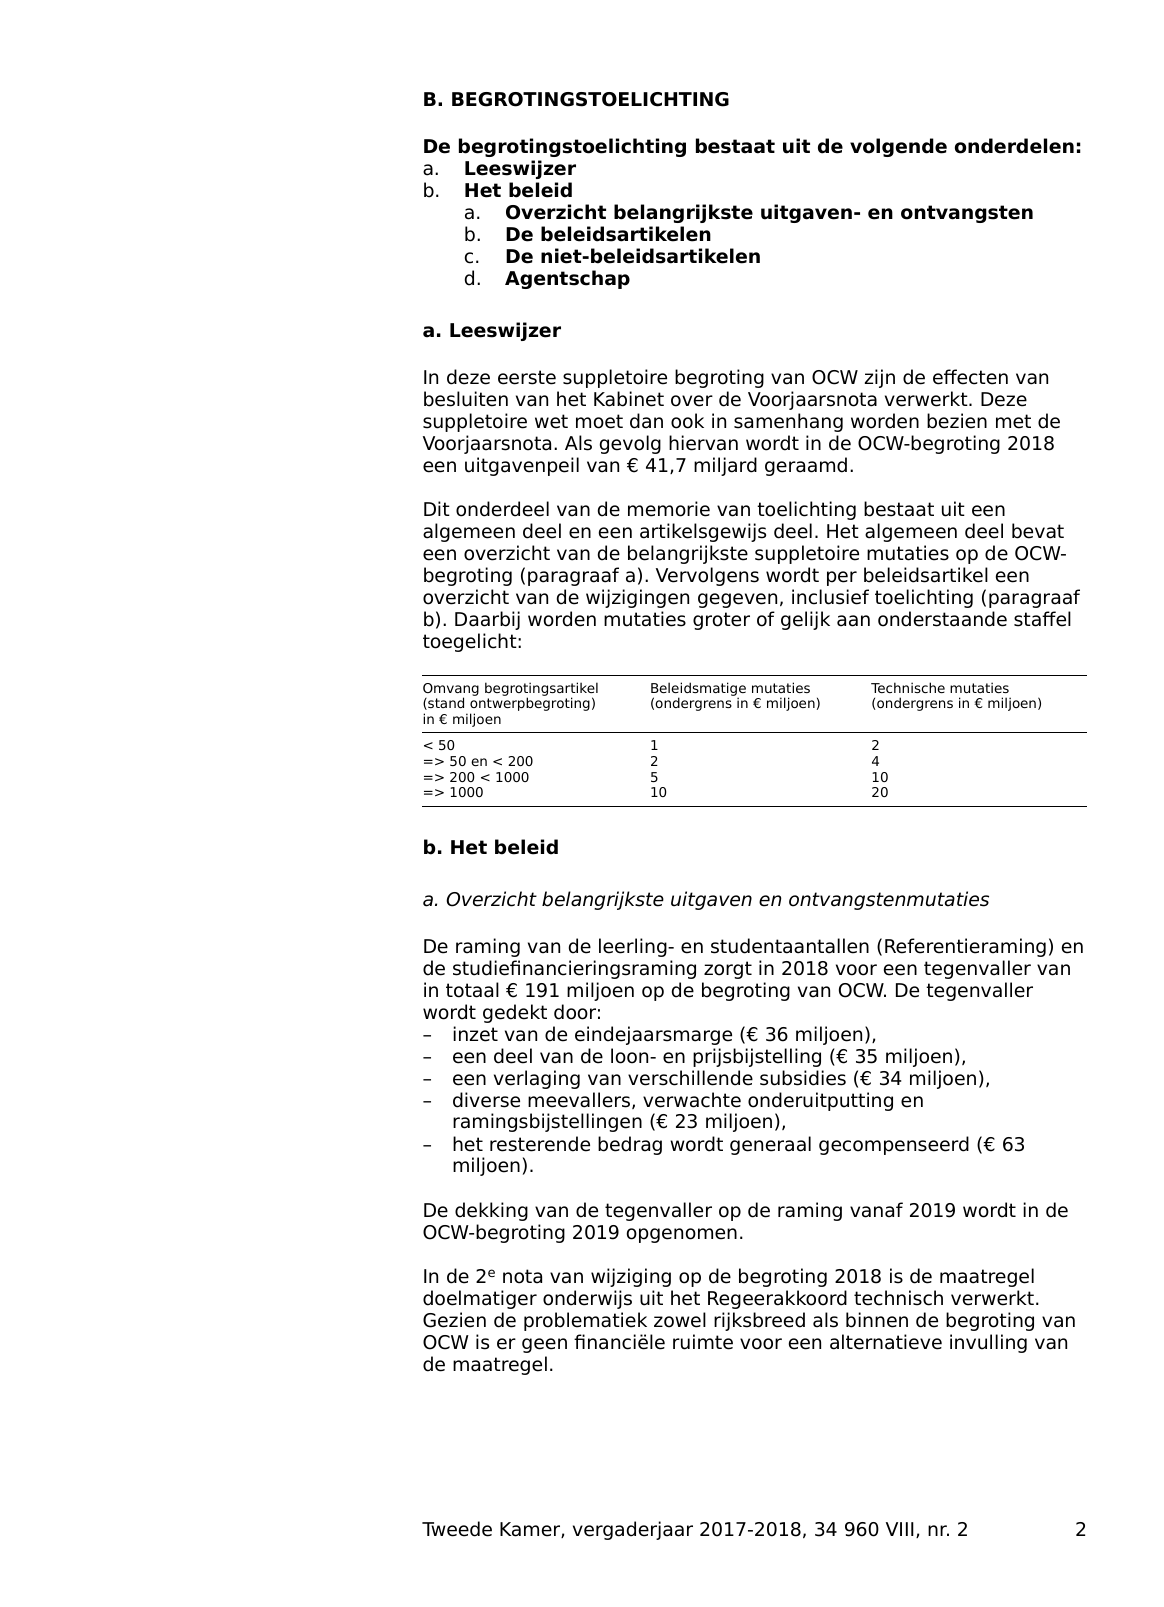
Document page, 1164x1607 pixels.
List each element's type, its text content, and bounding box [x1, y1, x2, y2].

text a. Leeswijzer [422, 158, 1087, 180]
table_cell 2 [865, 733, 1087, 754]
text In deze eerste suppletoire begroting van OCW zijn de effecten van besluiten van het Kabinet over de Voorjaarsnota verwerkt. Deze suppletoire wet moet dan ook in samenhang worden bezien met de Voorjaarsnota. Als gevolg hiervan wordt in de OCW-begroting 2018 een uitgavenpeil van € 41,7 miljard geraamd. [422, 367, 1087, 477]
text a. Overzicht belangrijkste uitgaven- en ontvangsten [464, 202, 1087, 224]
text c. De niet-beleidsartikelen [464, 246, 1087, 268]
text – een deel van de loon- en prijsbijstelling (€ 35 miljoen), [422, 1046, 1087, 1067]
text De raming van de leerling- en studentaantallen (Referentieraming) en de studiefinancieringsraming zorgt in 2018 voor een tegenvaller van in totaal € 191 miljoen op de begroting van OCW. De tegenvaller wordt gedekt door: [422, 936, 1087, 1023]
table_cell 2 [644, 754, 865, 769]
text – het resterende bedrag wordt generaal gecompenseerd (€ 63 miljoen). [422, 1133, 1087, 1177]
text – diverse meevallers, verwachte onderuitputting en ramingsbijstellingen (€ 23 miljoen), [422, 1089, 1087, 1133]
table_cell => 50 en < 200 [422, 754, 644, 769]
text – een verlaging van verschillende subsidies (€ 34 miljoen), [422, 1067, 1087, 1089]
table_cell 10 [865, 770, 1087, 785]
subtitle b. Het beleid [422, 837, 1087, 859]
table_header Beleidsmatige mutaties (ondergrens in € miljoen) [644, 676, 865, 732]
table_cell => 200 < 1000 [422, 770, 644, 785]
text d. Agentschap [464, 268, 1087, 290]
table_cell 10 [644, 785, 865, 806]
subtitle B. BEGROTINGSTOELICHTING [422, 89, 1087, 111]
table_cell < 50 [422, 733, 644, 754]
subtitle a. Leeswijzer [422, 320, 1087, 342]
table_cell 5 [644, 770, 865, 785]
text b. Het beleid [422, 180, 1087, 202]
text b. De beleidsartikelen [464, 224, 1087, 246]
text In de 2e nota van wijziging op de begroting 2018 is de maatregel doelmatiger onderwijs uit het Regeerakkoord technisch verwerkt. Gezien de problematiek zowel rijksbreed als binnen de begroting van OCW is er geen financiële ruimte voor een alternatieve invulling van de maatregel. [422, 1266, 1087, 1376]
text Dit onderdeel van de memorie van toelichting bestaat uit een algemeen deel en een artikelsgewijs deel. Het algemeen deel bevat een overzicht van de belangrijkste suppletoire mutaties op de OCW-begroting (paragraaf a). Vervolgens wordt per beleidsartikel een overzicht van de wijzigingen gegeven, inclusief toelichting (paragraaf b). Daarbij worden mutaties groter of gelijk aan onderstaande staffel toegelicht: [422, 499, 1087, 653]
subtitle De begrotingstoelichting bestaat uit de volgende onderdelen: [422, 136, 1087, 158]
table_cell 20 [865, 785, 1087, 806]
subtitle a. Overzicht belangrijkste uitgaven en ontvangstenmutaties [422, 889, 1087, 911]
table_cell 1 [644, 733, 865, 754]
table_cell 4 [865, 754, 1087, 769]
text – inzet van de eindejaarsmarge (€ 36 miljoen), [422, 1023, 1087, 1046]
table_cell => 1000 [422, 785, 644, 806]
table_header Technische mutaties (ondergrens in € miljoen) [865, 676, 1087, 732]
text De dekking van de tegenvaller op de raming vanaf 2019 wordt in de OCW-begroting 2019 opgenomen. [422, 1199, 1087, 1243]
table_header Omvang begrotingsartikel (stand ontwerpbegroting) in € miljoen [422, 676, 644, 732]
